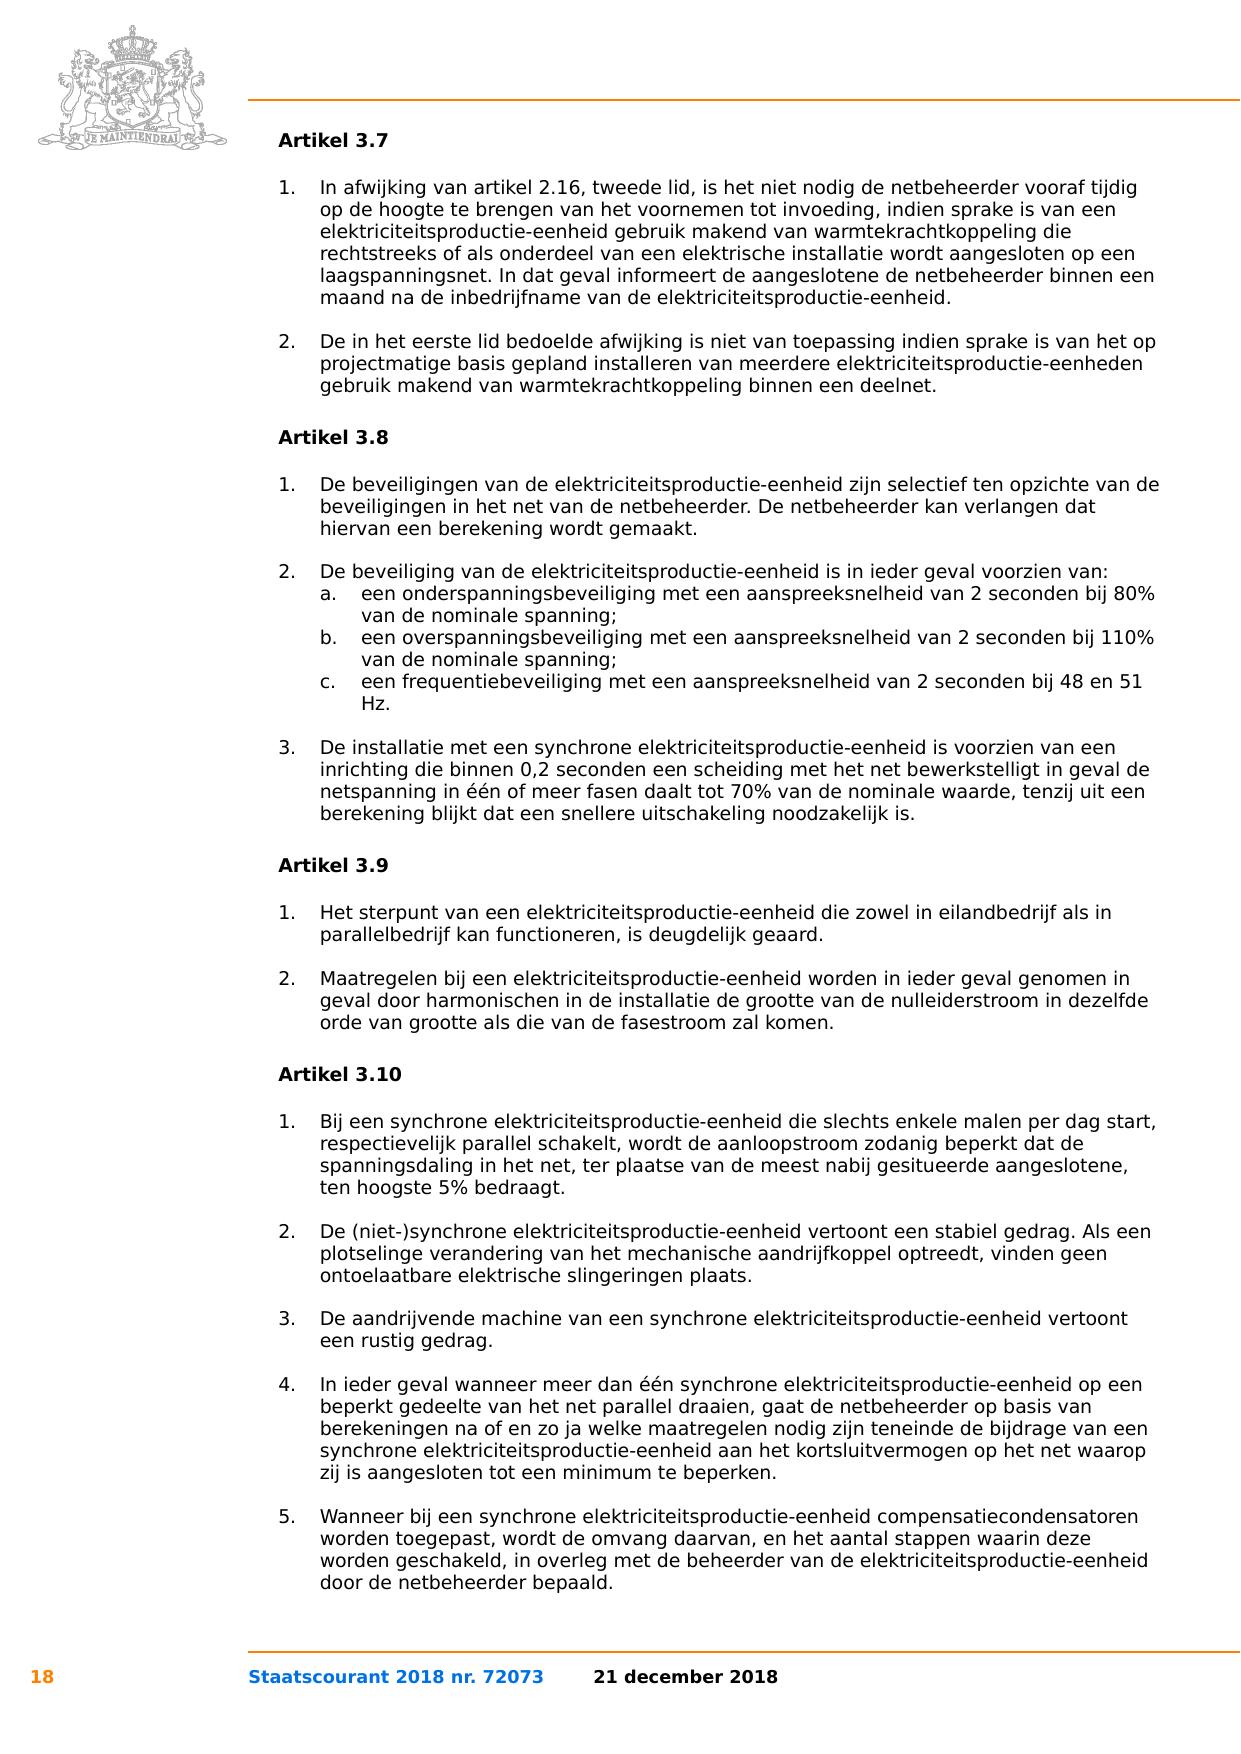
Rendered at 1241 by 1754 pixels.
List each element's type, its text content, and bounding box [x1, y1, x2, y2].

text a. een onderspanningsbeveiliging met een aanspreeksnelheid van 2 seconden bij 80% van de nominale spanning; [319, 583, 1163, 627]
text 1. In afwijking van artikel 2.16, tweede lid, is het niet nodig de netbeheerder vooraf tijdig op de hoogte te brengen van het voornemen tot invoeding, indien sprake is van een elektriciteitsproductie-eenheid gebruik makend van warmtekrachtkoppeling die rechtstreeks of als onderdeel van een elektrische installatie wordt aangesloten op een laagspanningsnet. In dat geval informeert de aangeslotene de netbeheerder binnen een maand na de inbedrijfname van de elektriciteitsproductie-eenheid. [278, 177, 1163, 309]
text 1. Het sterpunt van een elektriciteitsproductie-eenheid die zowel in eilandbedrijf als in parallelbedrijf kan functioneren, is deugdelijk geaard. [278, 902, 1163, 946]
subtitle Artikel 3.7 [278, 130, 1163, 152]
picture [38, 25, 227, 150]
text c. een frequentiebeveiliging met een aanspreeksnelheid van 2 seconden bij 48 en 51 Hz. [319, 671, 1163, 715]
text 1. De beveiligingen van de elektriciteitsproductie-eenheid zijn selectief ten opzichte van de beveiligingen in het net van de netbeheerder. De netbeheerder kan verlangen dat hiervan een berekening wordt gemaakt. [278, 473, 1163, 539]
subtitle Artikel 3.8 [278, 427, 1163, 448]
subtitle Artikel 3.10 [278, 1064, 1163, 1086]
text 2. De (niet-)synchrone elektriciteitsproductie-eenheid vertoont een stabiel gedrag. Als een plotselinge verandering van het mechanische aandrijfkoppel optreedt, vinden geen ontoelaatbare elektrische slingeringen plaats. [278, 1221, 1163, 1286]
text 4. In ieder geval wanneer meer dan één synchrone elektriciteitsproductie-eenheid op een beperkt gedeelte van het net parallel draaien, gaat de netbeheerder op basis van berekeningen na of en zo ja welke maatregelen nodig zijn teneinde de bijdrage van een synchrone elektriciteitsproductie-eenheid aan het kortsluitvermogen op het net waarop zij is aangesloten tot een minimum te beperken. [278, 1374, 1163, 1484]
text 2. De in het eerste lid bedoelde afwijking is niet van toepassing indien sprake is van het op projectmatige basis gepland installeren van meerdere elektriciteitsproductie-eenheden gebruik makend van warmtekrachtkoppeling binnen een deelnet. [278, 331, 1163, 397]
text 5. Wanneer bij een synchrone elektriciteitsproductie-eenheid compensatiecondensatoren worden toegepast, wordt de omvang daarvan, en het aantal stappen waarin deze worden geschakeld, in overleg met de beheerder van de elektriciteitsproductie-eenheid door de netbeheerder bepaald. [278, 1506, 1163, 1594]
text 1. Bij een synchrone elektriciteitsproductie-eenheid die slechts enkele malen per dag start, respectievelijk parallel schakelt, wordt de aanloopstroom zodanig beperkt dat de spanningsdaling in het net, ter plaatse van de meest nabij gesitueerde aangeslotene, ten hoogste 5% bedraagt. [278, 1111, 1163, 1199]
subtitle Artikel 3.9 [278, 855, 1163, 877]
text b. een overspanningsbeveiliging met een aanspreeksnelheid van 2 seconden bij 110% van de nominale spanning; [319, 627, 1163, 671]
text 3. De aandrijvende machine van een synchrone elektriciteitsproductie-eenheid vertoont een rustig gedrag. [278, 1308, 1163, 1352]
text 2. Maatregelen bij een elektriciteitsproductie-eenheid worden in ieder geval genomen in geval door harmonischen in de installatie de grootte van de nulleiderstroom in dezelfde orde van grootte als die van de fasestroom zal komen. [278, 968, 1163, 1034]
text 2. De beveiliging van de elektriciteitsproductie-eenheid is in ieder geval voorzien van: [278, 561, 1163, 583]
text 3. De installatie met een synchrone elektriciteitsproductie-eenheid is voorzien van een inrichting die binnen 0,2 seconden een scheiding met het net bewerkstelligt in geval de netspanning in één of meer fasen daalt tot 70% van de nominale waarde, tenzij uit een berekening blijkt dat een snellere uitschakeling noodzakelijk is. [278, 737, 1163, 825]
